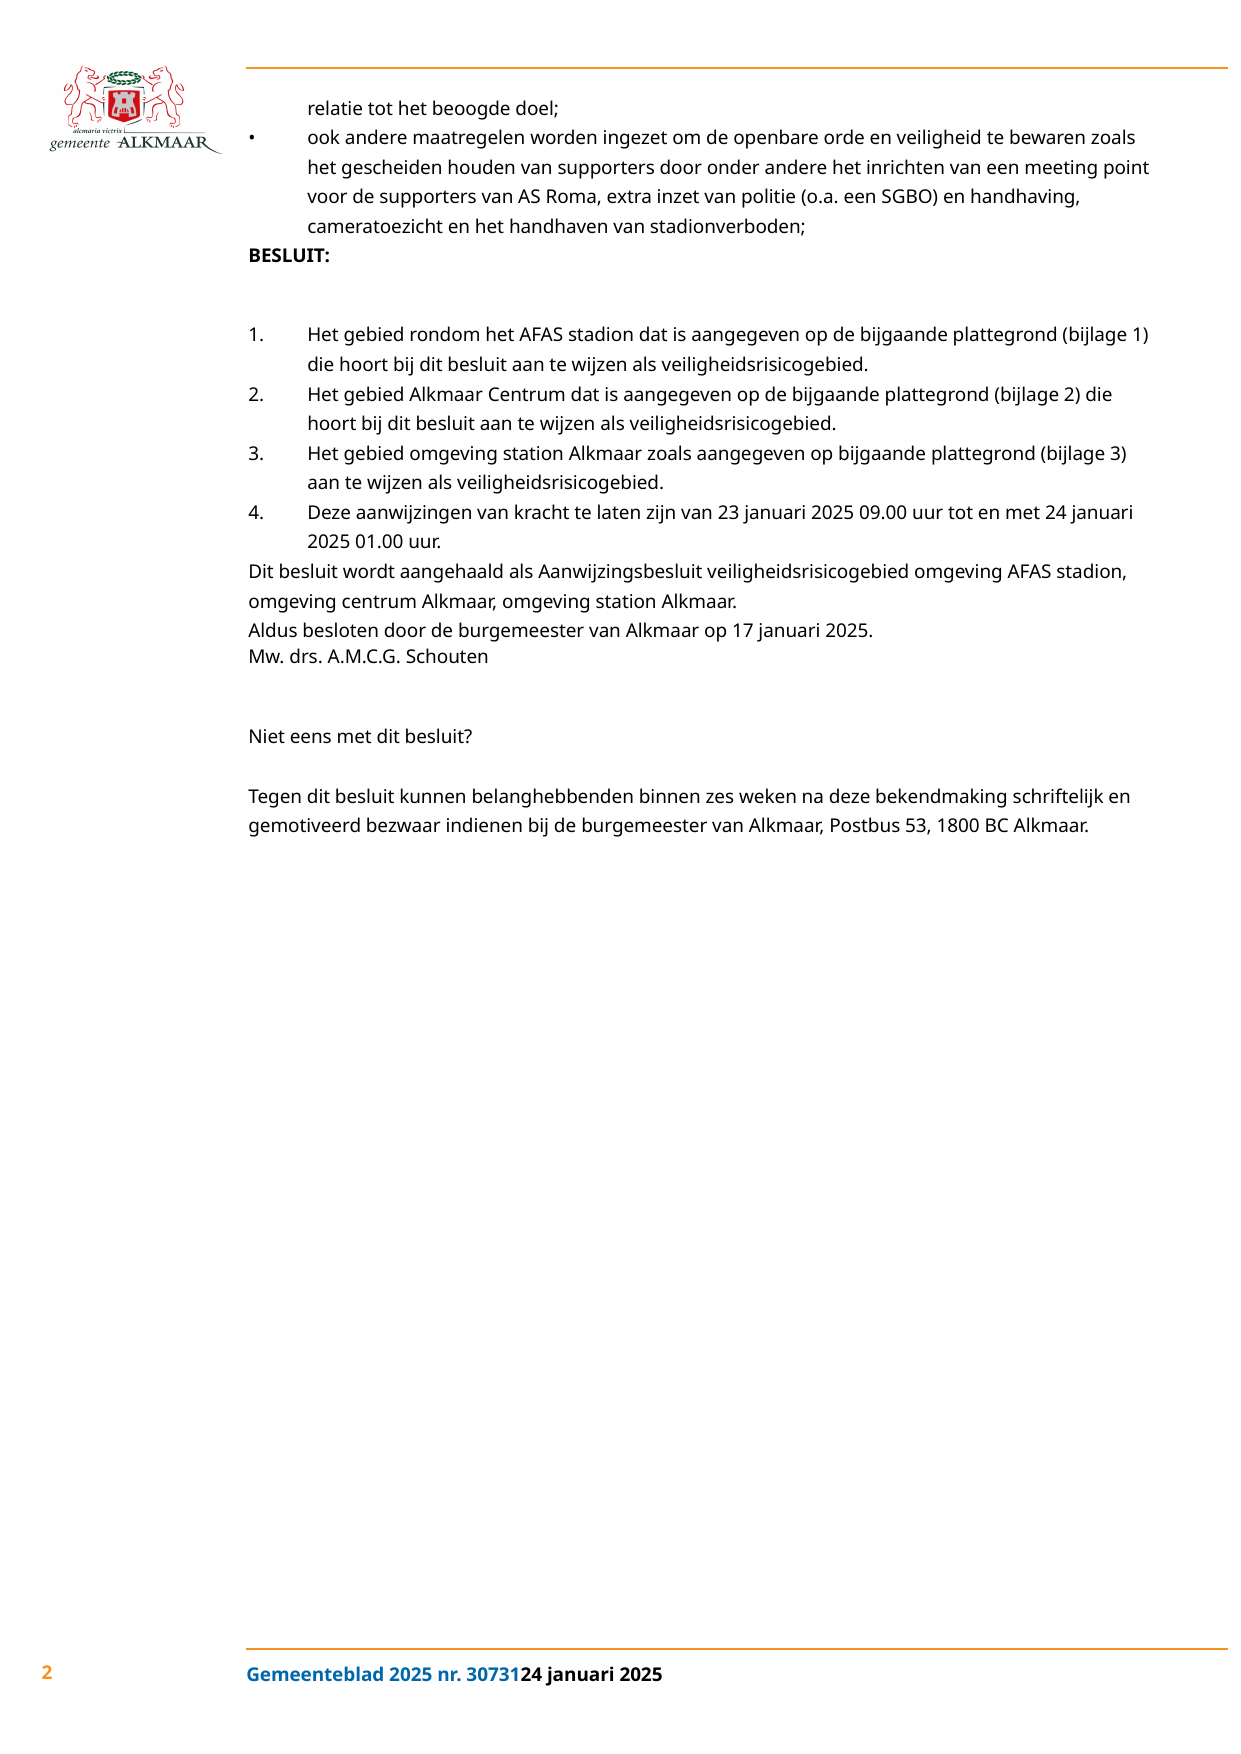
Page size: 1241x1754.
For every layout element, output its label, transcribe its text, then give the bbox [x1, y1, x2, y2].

list ook andere maatregelen worden ingezet om de openbare orde en veiligheid te bewaren zoals het gescheiden houden van supporters door onder andere het inrichten van een meeting point voor de supporters van AS Roma, extra inzet van politie (o.a. een SGBO) en handhaving, cameratoezicht en het handhaven van stadionverboden; [248, 124, 1152, 239]
text Mw. drs. A.M.C.G. Schouten [248, 643, 1152, 669]
list Deze aanwijzingen van kracht te laten zijn van 23 januari 2025 09.00 uur tot en met 24 januari 2025 01.00 uur. [248, 499, 1152, 554]
list Het gebied rondom het AFAS stadion dat is aangegeven op de bijgaande plattegrond (bijlage 1) die hoort bij dit besluit aan te wijzen als veiligheidsrisicogebied. [248, 322, 1152, 377]
text Tegen dit besluit kunnen belanghebbenden binnen zes weken na deze bekendmaking schriftelijk en gemotiveerd bezwaar indienen bij de burgemeester van Alkmaar, Postbus 53, 1800 BC Alkmaar. [248, 783, 1152, 838]
list Het gebied Alkmaar Centrum dat is aangegeven op de bijgaande plattegrond (bijlage 2) die hoort bij dit besluit aan te wijzen als veiligheidsrisicogebied. [248, 381, 1152, 436]
list Het gebied omgeving station Alkmaar zoals aangegeven op bijgaande plattegrond (bijlage 3) aan te wijzen als veiligheidsrisicogebied. [248, 440, 1152, 495]
text Niet eens met dit besluit? [248, 724, 1152, 749]
text Dit besluit wordt aangehaald als Aanwijzingsbesluit veiligheidsrisicogebied omgeving AFAS stadion, omgeving centrum Alkmaar, omgeving station Alkmaar. [248, 558, 1152, 613]
text Aldus besloten door de burgemeester van Alkmaar op 17 januari 2025. [248, 617, 1152, 643]
text BESLUIT: [248, 243, 1152, 268]
list relatie tot het beoogde doel; [248, 95, 1152, 121]
picture [41, 47, 231, 172]
